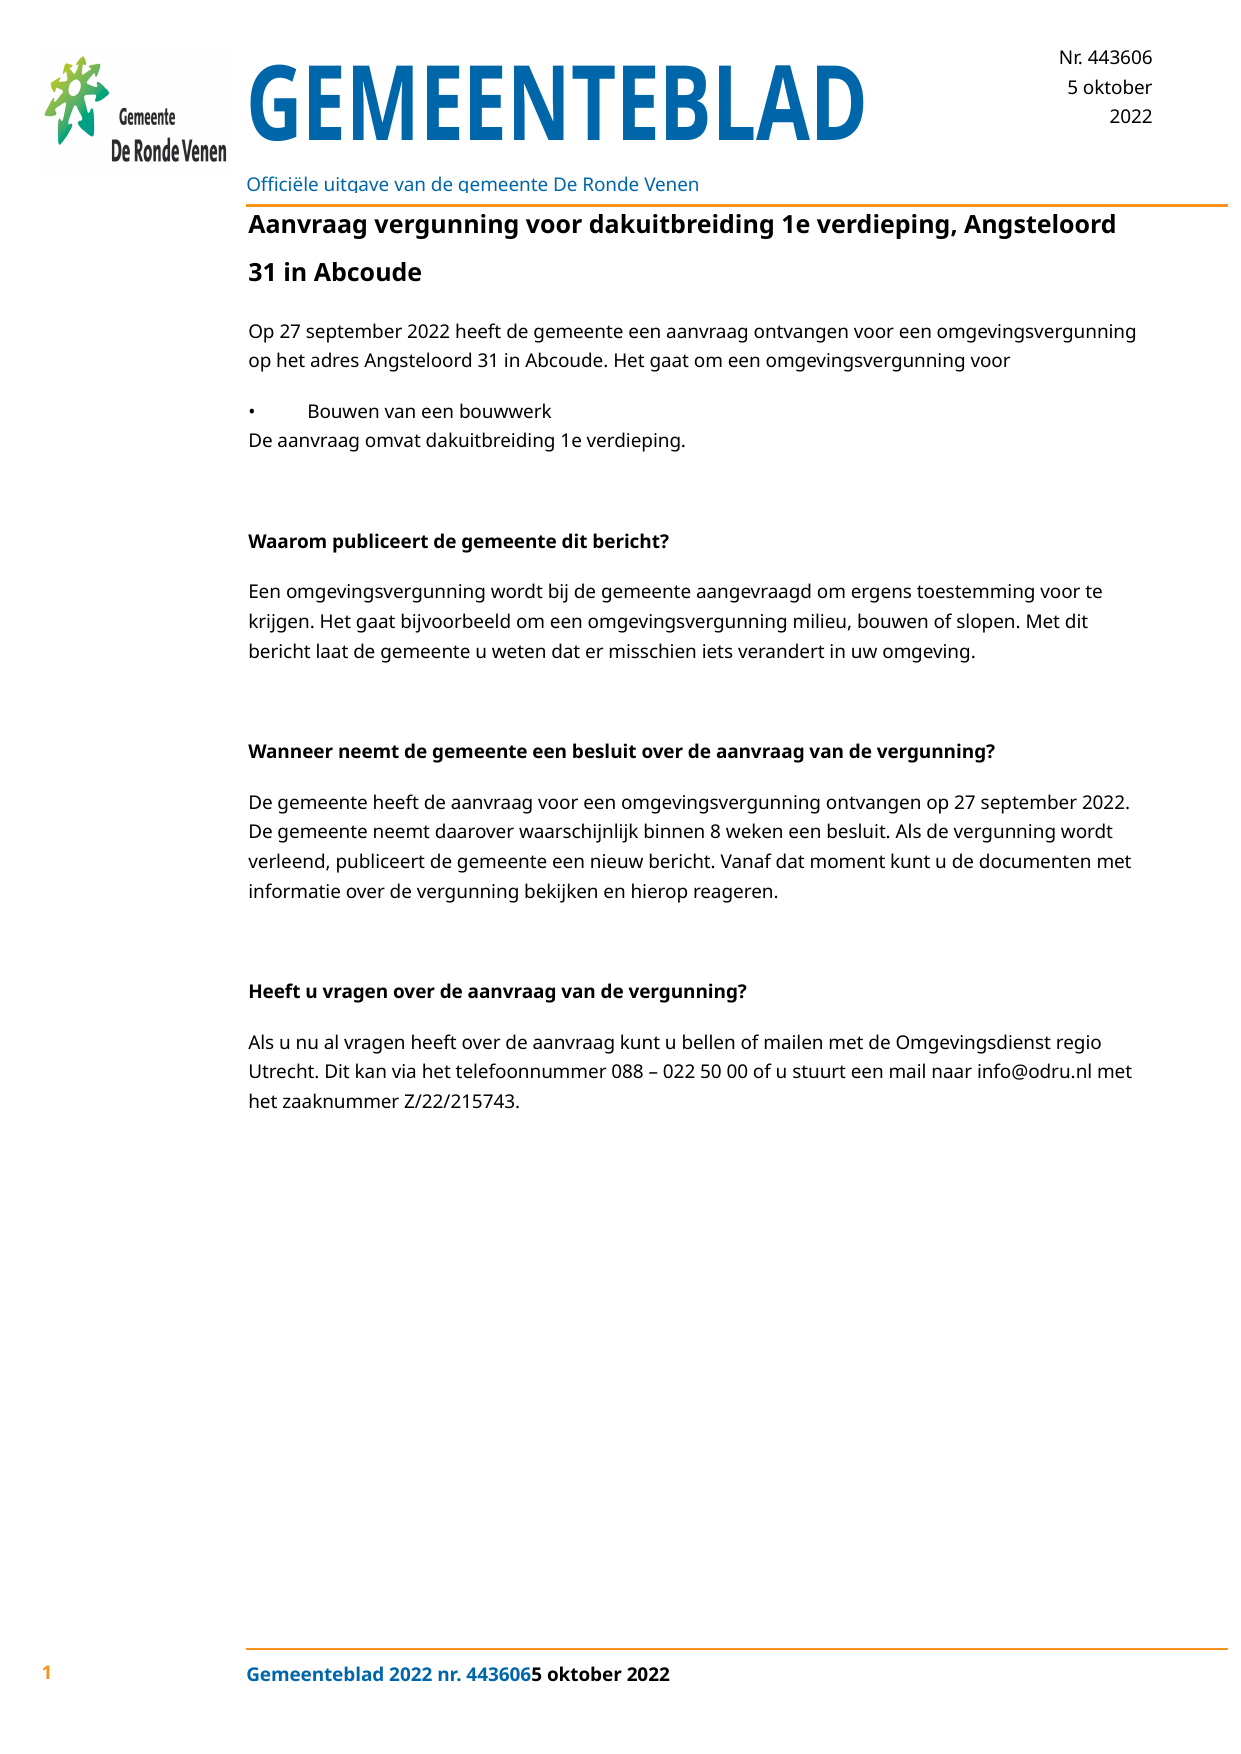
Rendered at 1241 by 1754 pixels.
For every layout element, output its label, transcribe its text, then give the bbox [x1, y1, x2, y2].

text De aanvraag omvat dakuitbreiding 1e verdieping. [248, 427, 1152, 453]
picture [41, 47, 231, 172]
text Een omgevingsvergunning wordt bij de gemeente aangevraagd om ergens toestemming voor te krijgen. Het gaat bijvoorbeeld om een omgevingsvergunning milieu, bouwen of slopen. Met dit bericht laat de gemeente u weten dat er misschien iets verandert in uw omgeving. [248, 579, 1152, 664]
text Aanvraag vergunning voor dakuitbreiding 1e verdieping, Angsteloord 31 in Abcoude [248, 207, 1152, 288]
text Wanneer neemt de gemeente een besluit over de aanvraag van de vergunning? [248, 739, 1152, 764]
text Op 27 september 2022 heeft de gemeente een aanvraag ontvangen voor een omgevingsvergunning op het adres Angsteloord 31 in Abcoude. Het gaat om een omgevingsvergunning voor [248, 318, 1152, 373]
list Bouwen van een bouwwerk [248, 398, 1152, 424]
text Als u nu al vragen heeft over de aanvraag kunt u bellen of mailen met de Omgevingsdienst regio Utrecht. Dit kan via het telefoonnummer 088 – 022 50 00 of u stuurt een mail naar info@odru.nl met het zaaknummer Z/22/215743. [248, 1029, 1152, 1114]
text Waarom publiceert de gemeente dit bericht? [248, 528, 1152, 554]
text Heeft u vragen over de aanvraag van de vergunning? [248, 979, 1152, 1004]
text De gemeente heeft de aanvraag voor een omgevingsvergunning ontvangen op 27 september 2022. De gemeente neemt daarover waarschijnlijk binnen 8 weken een besluit. Als de vergunning wordt verleend, publiceert de gemeente een nieuw bericht. Vanaf dat moment kunt u de documenten met informatie over de vergunning bekijken en hierop reageren. [248, 789, 1152, 904]
